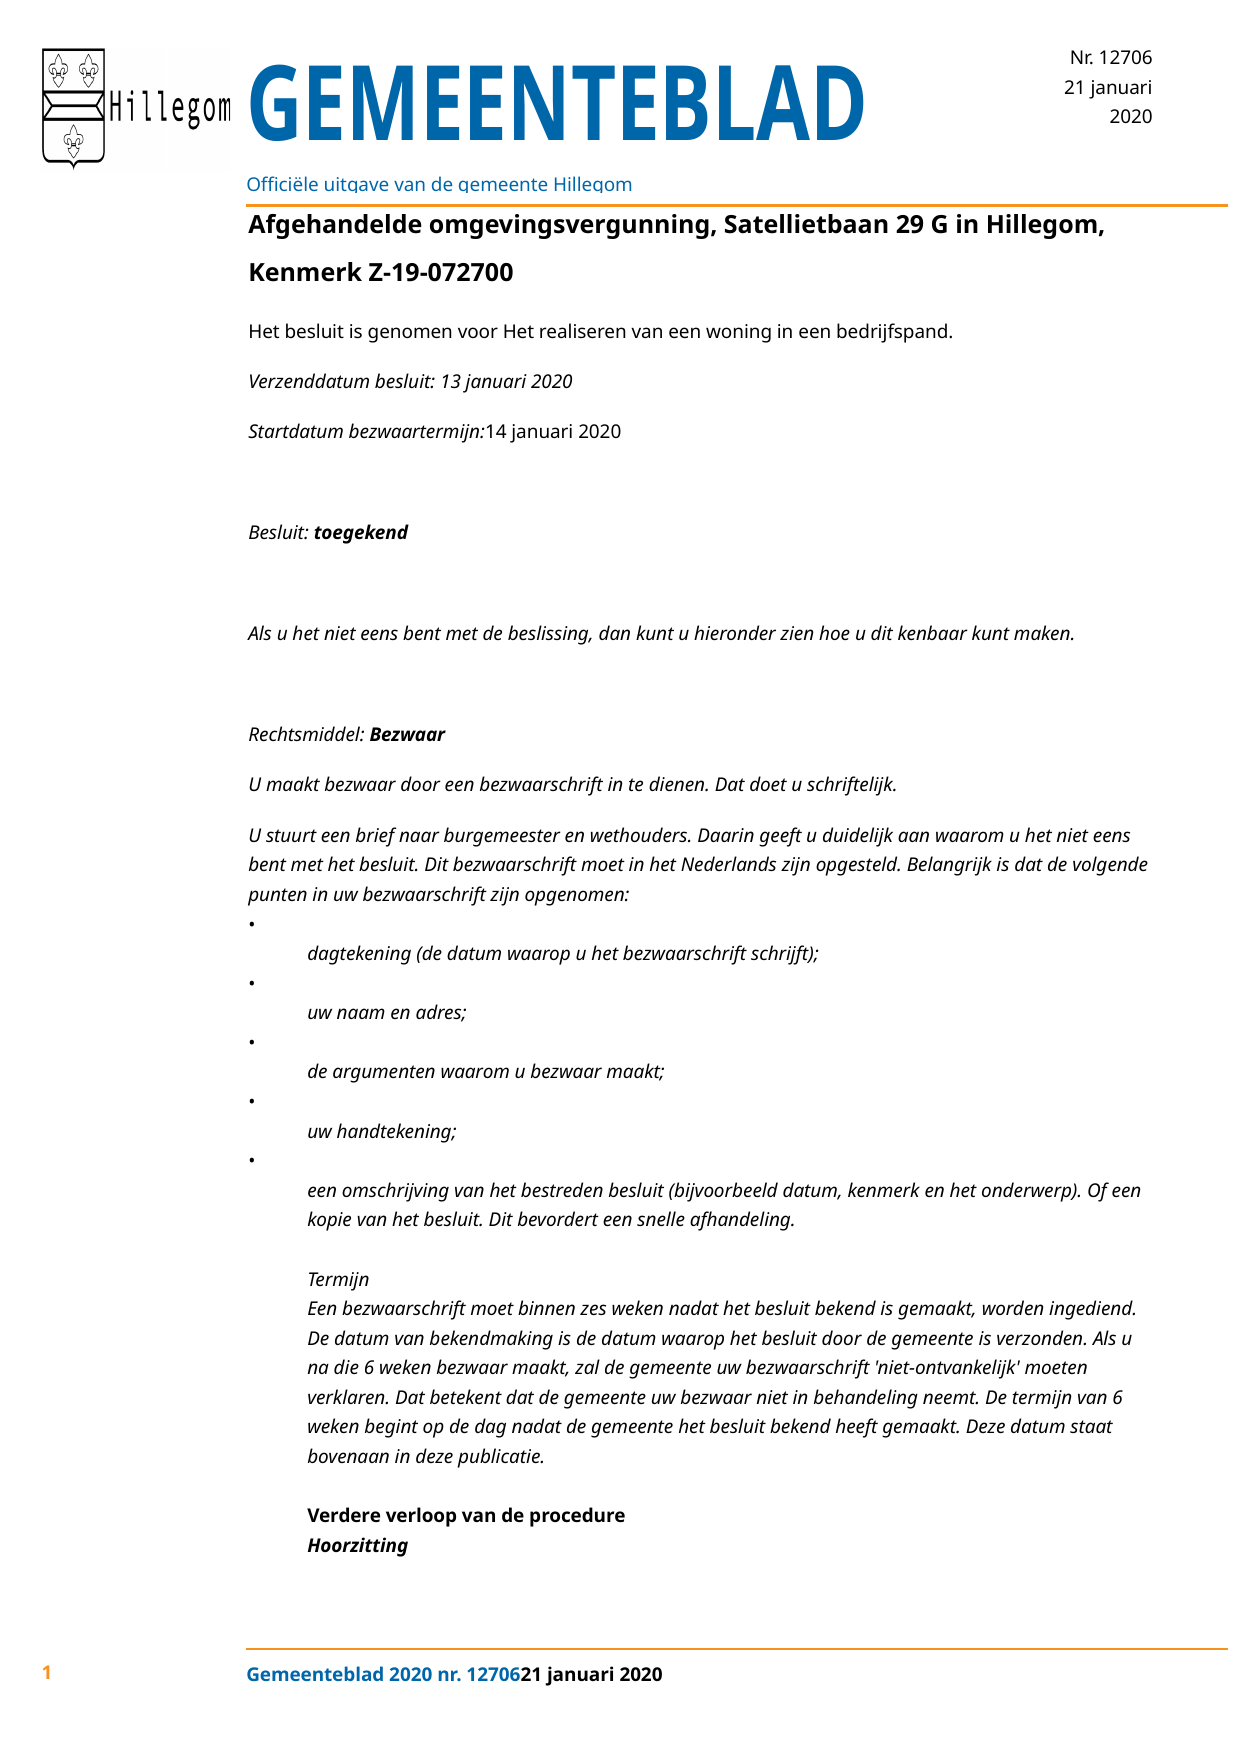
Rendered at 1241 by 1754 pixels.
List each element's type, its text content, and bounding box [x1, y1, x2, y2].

list Een bezwaarschrift moet binnen zes weken nadat het besluit bekend is gemaakt, worden ingediend. De datum van bekendmaking is de datum waarop het besluit door de gemeente is verzonden. Als u na die 6 weken bezwaar maakt, zal de gemeente uw bezwaarschrift 'niet-ontvankelijk' moeten verklaren. Dat betekent dat de gemeente uw bezwaar niet in behandeling neemt. De termijn van 6 weken begint op de dag nadat de gemeente het besluit bekend heeft gemaakt. Deze datum staat bovenaan in deze publicatie. [248, 1295, 1152, 1469]
text U stuurt een brief naar burgemeester en wethouders. Daarin geeft u duidelijk aan waarom u het niet eens bent met het besluit. Dit bezwaarschrift moet in het Nederlands zijn opgesteld. Belangrijk is dat de volgende punten in uw bezwaarschrift zijn opgenomen: [248, 822, 1152, 907]
text Verzenddatum besluit: 13 januari 2020 [248, 368, 1152, 394]
list Termijn [248, 1266, 1152, 1292]
text Het besluit is genomen voor Het realiseren van een woning in een bedrijfspand. [248, 318, 1152, 344]
list Hoorzitting [248, 1532, 1152, 1558]
list uw handtekening; [248, 1118, 1152, 1144]
list de argumenten waarom u bezwaar maakt; [248, 1059, 1152, 1084]
list een omschrijving van het bestreden besluit (bijvoorbeeld datum, kenmerk en het onderwerp). Of een kopie van het besluit. Dit bevordert een snelle afhandeling. [248, 1177, 1152, 1232]
text Besluit: toegekend [248, 519, 1152, 545]
text U maakt bezwaar door een bezwaarschrift in te dienen. Dat doet u schriftelijk. [248, 772, 1152, 797]
text Rechtsmiddel: Bezwaar [248, 721, 1152, 747]
picture [41, 47, 231, 172]
text Afgehandelde omgevingsvergunning, Satellietbaan 29 G in Hillegom, Kenmerk Z-19-072700 [248, 207, 1152, 288]
text Als u het niet eens bent met de beslissing, dan kunt u hieronder zien hoe u dit kenbaar kunt maken. [248, 620, 1152, 646]
list dagtekening (de datum waarop u het bezwaarschrift schrijft); [248, 940, 1152, 966]
list Verdere verloop van de procedure [248, 1502, 1152, 1528]
text Startdatum bezwaartermijn:14 januari 2020 [248, 419, 1152, 444]
list uw naam en adres; [248, 999, 1152, 1025]
